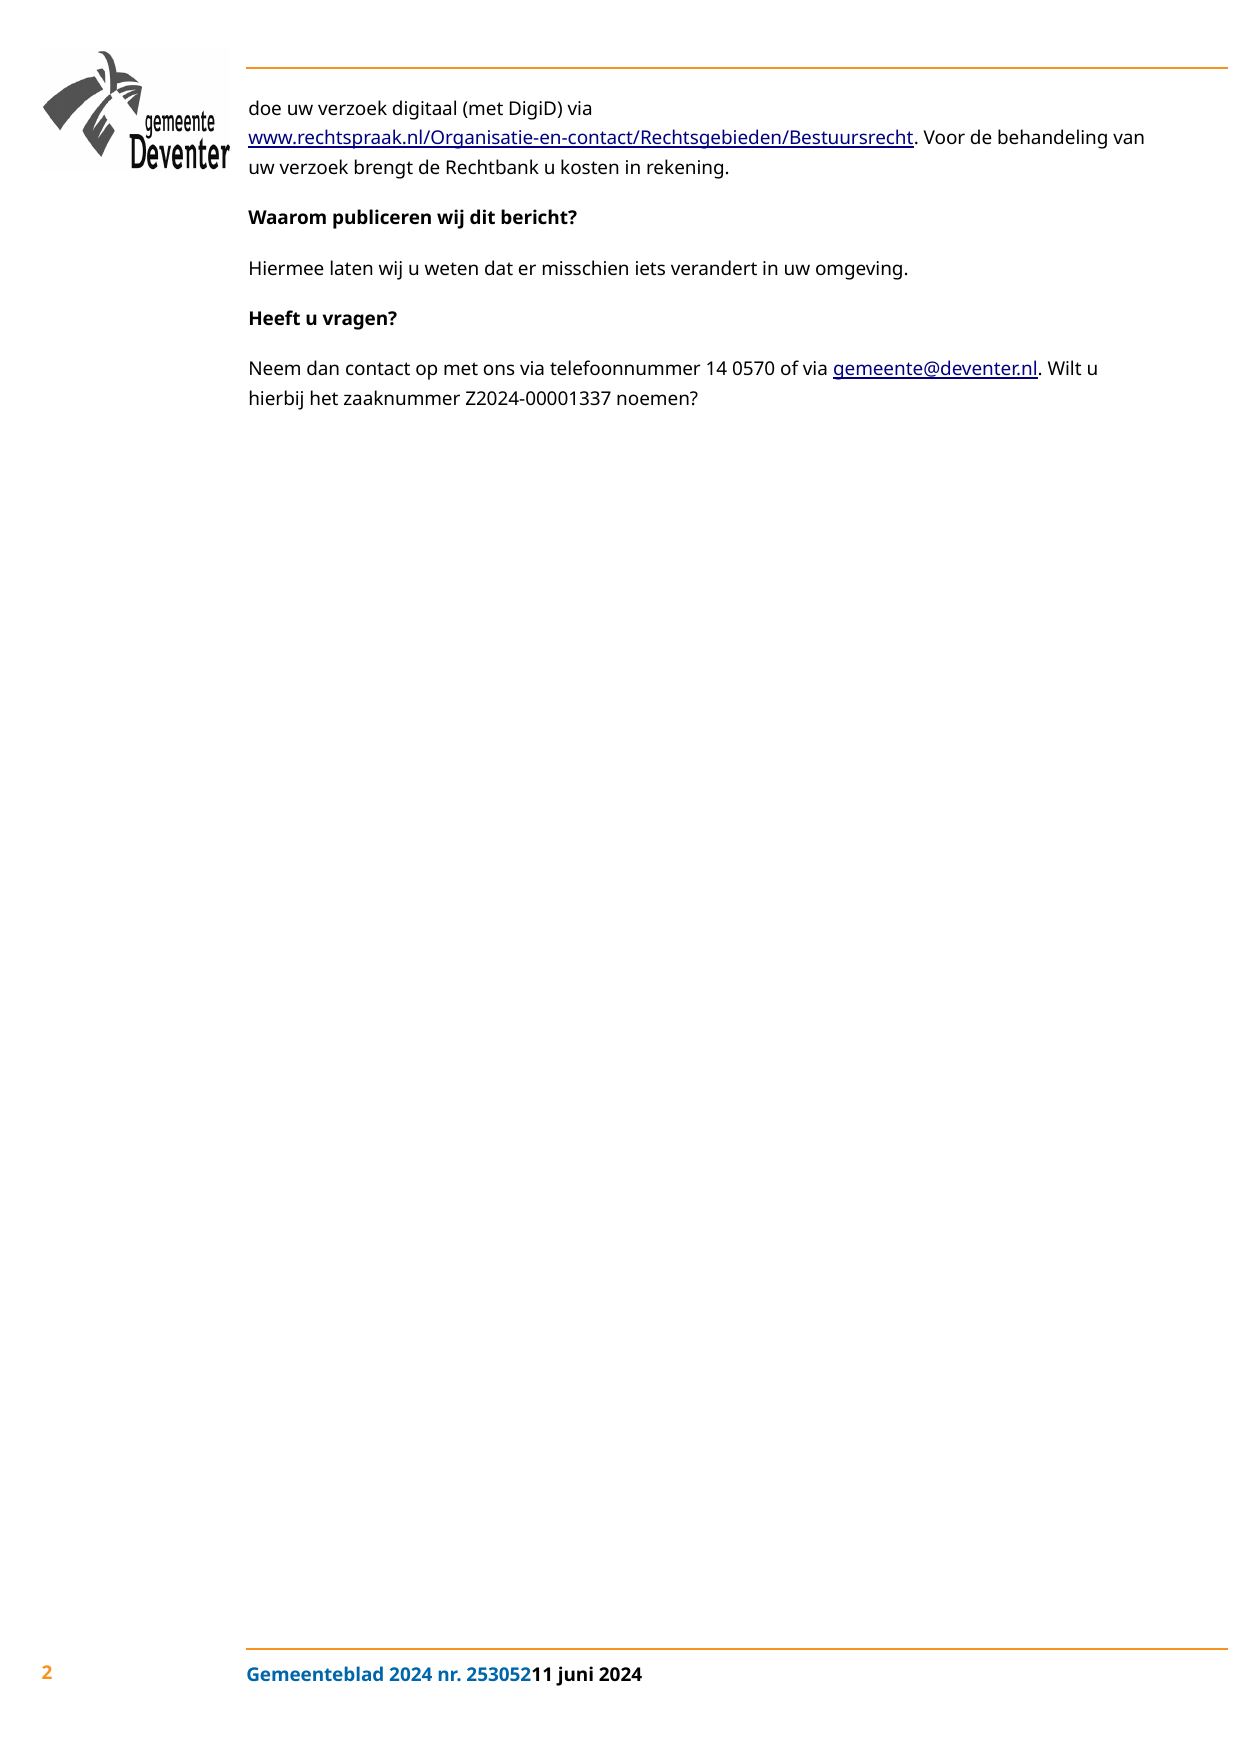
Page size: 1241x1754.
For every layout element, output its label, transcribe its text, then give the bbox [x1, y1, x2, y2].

text doe uw verzoek digitaal (met DigiD) via www.rechtspraak.nl/Organisatie-en-contact/Rechtsgebieden/Bestuursrecht. Voor de behandeling van uw verzoek brengt de Rechtbank u kosten in rekening. [248, 95, 1152, 180]
text Neem dan contact op met ons via telefoonnummer 14 0570 of via gemeente@deventer.nl. Wilt u hierbij het zaaknummer Z2024-00001337 noemen? [248, 356, 1152, 411]
text Heeft u vragen? [248, 305, 1152, 331]
picture [41, 47, 231, 172]
text Waarom publiceren wij dit bericht? [248, 204, 1152, 230]
text Hiermee laten wij u weten dat er misschien iets verandert in uw omgeving. [248, 255, 1152, 281]
